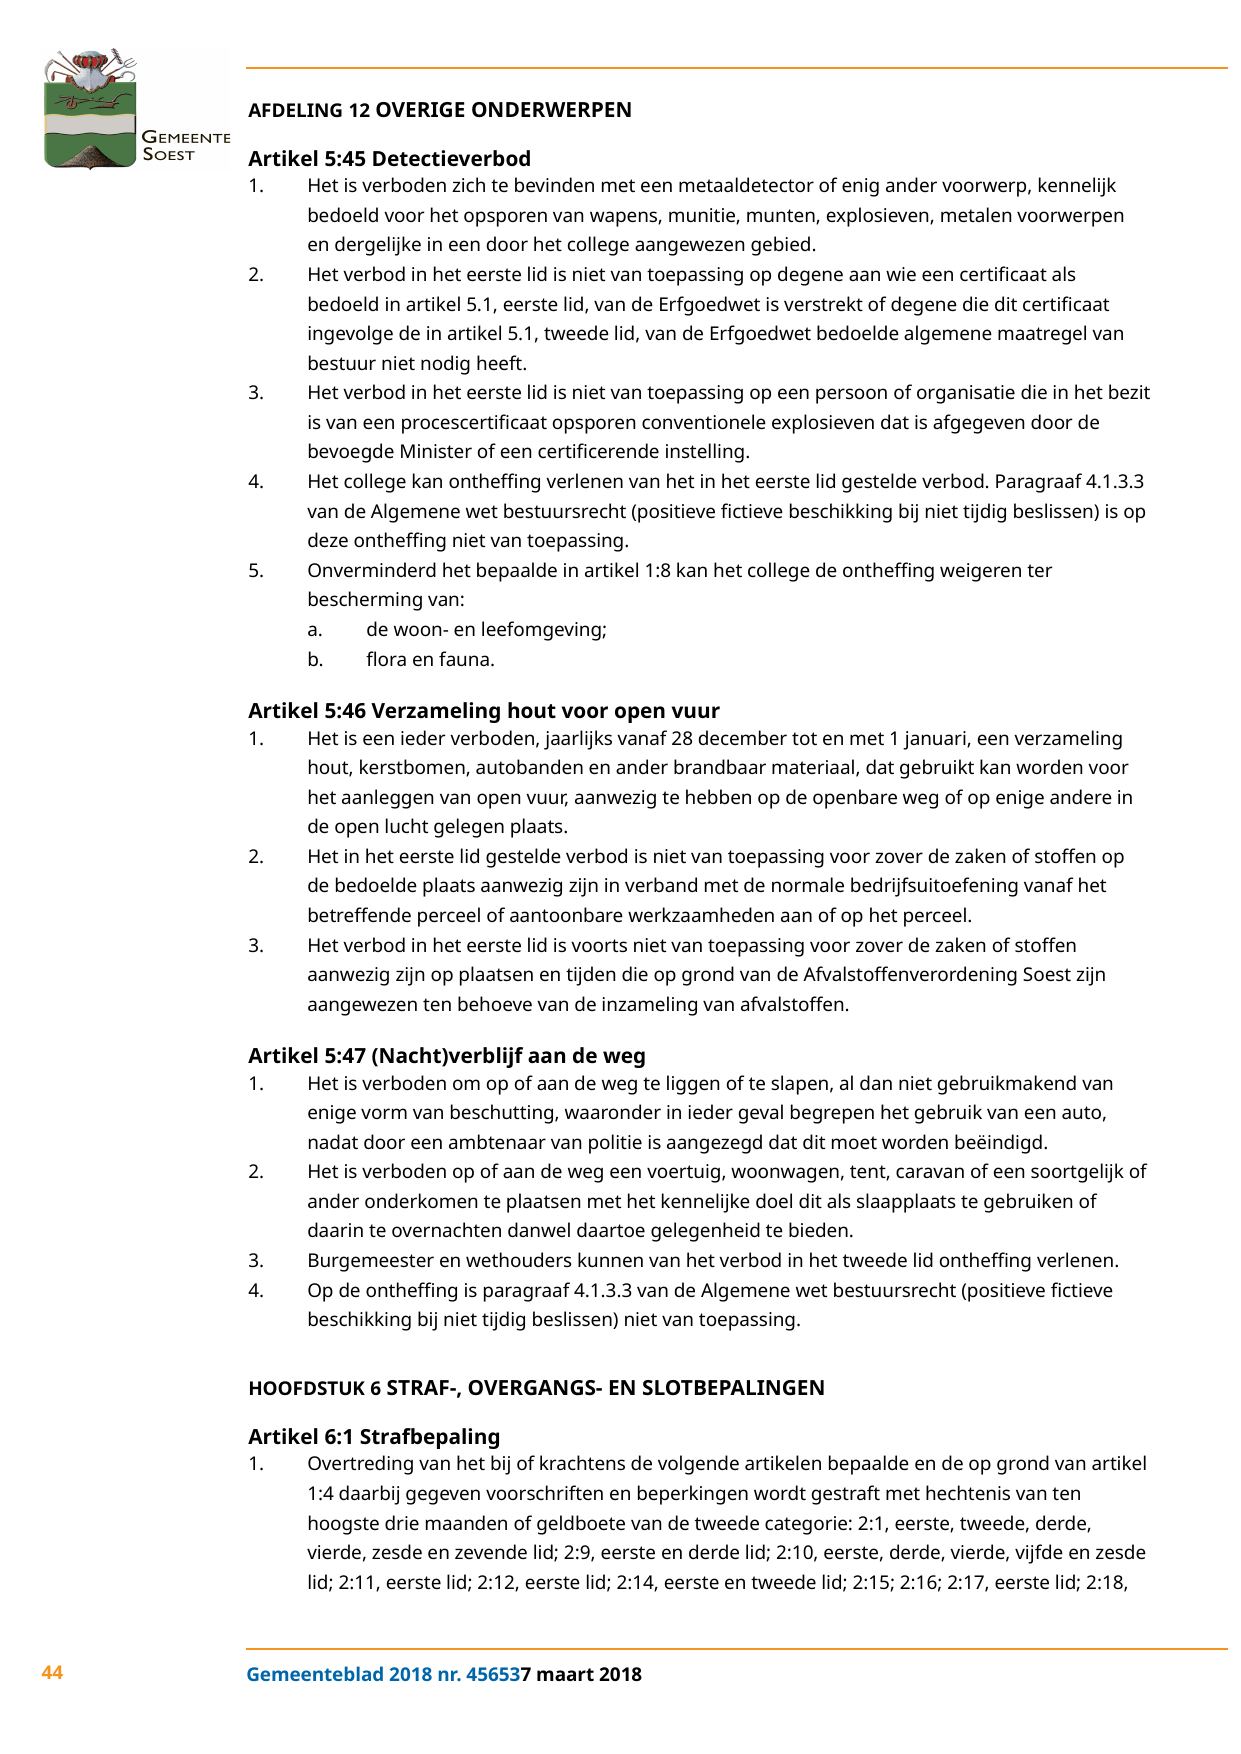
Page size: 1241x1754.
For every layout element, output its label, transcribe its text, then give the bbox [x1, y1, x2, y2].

text Artikel 5:46 Verzameling hout voor open vuur [248, 696, 1152, 725]
text AFDELING 12 OVERIGE ONDERWERPEN [248, 95, 1152, 123]
text Artikel 6:1 Strafbepaling [248, 1422, 1152, 1451]
text HOOFDSTUK 6 STRAF-, OVERGANGS- EN SLOTBEPALINGEN [248, 1373, 1152, 1401]
list Onverminderd het bepaalde in artikel 1:8 kan het college de ontheffing weigeren ter bescherming van: [248, 557, 1152, 612]
list Het is verboden op of aan de weg een voertuig, woonwagen, tent, caravan of een soortgelijk of ander onderkomen te plaatsen met het kennelijke doel dit als slaapplaats te gebruiken of daarin te overnachten danwel daartoe gelegenheid te bieden. [248, 1158, 1152, 1243]
list Het is een ieder verboden, jaarlijks vanaf 28 december tot en met 1 januari, een verzameling hout, kerstbomen, autobanden en ander brandbaar materiaal, dat gebruikt kan worden voor het aanleggen van open vuur, aanwezig te hebben op de openbare weg of op enige andere in de open lucht gelegen plaats. [248, 725, 1152, 839]
list Het verbod in het eerste lid is niet van toepassing op een persoon of organisatie die in het bezit is van een procescertificaat opsporen conventionele explosieven dat is afgegeven door de bevoegde Minister of een certificerende instelling. [248, 379, 1152, 464]
list Overtreding van het bij of krachtens de volgende artikelen bepaalde en de op grond van artikel 1:4 daarbij gegeven voorschriften en beperkingen wordt gestraft met hechtenis van ten hoogste drie maanden of geldboete van de tweede categorie: 2:1, eerste, tweede, derde, vierde, zesde en zevende lid; 2:9, eerste en derde lid; 2:10, eerste, derde, vierde, vijfde en zesde lid; 2:11, eerste lid; 2:12, eerste lid; 2:14, eerste en tweede lid; 2:15; 2:16; 2:17, eerste lid; 2:18, [248, 1451, 1152, 1594]
picture [41, 47, 231, 172]
list Het is verboden om op of aan de weg te liggen of te slapen, al dan niet gebruikmakend van enige vorm van beschutting, waaronder in ieder geval begrepen het gebruik van een auto, nadat door een ambtenaar van politie is aangezegd dat dit moet worden beëindigd. [248, 1070, 1152, 1155]
list de woon- en leefomgeving; [307, 616, 1152, 642]
list Het verbod in het eerste lid is voorts niet van toepassing voor zover de zaken of stoffen aanwezig zijn op plaatsen en tijden die op grond van de Afvalstoffenverordening Soest zijn aangewezen ten behoeve van de inzameling van afvalstoffen. [248, 932, 1152, 1017]
list Op de ontheffing is paragraaf 4.1.3.3 van de Algemene wet bestuursrecht (positieve fictieve beschikking bij niet tijdig beslissen) niet van toepassing. [248, 1277, 1152, 1332]
list Het is verboden zich te bevinden met een metaaldetector of enig ander voorwerp, kennelijk bedoeld voor het opsporen van wapens, munitie, munten, explosieven, metalen voorwerpen en dergelijke in een door het college aangewezen gebied. [248, 172, 1152, 257]
list flora en fauna. [307, 646, 1152, 672]
list Burgemeester en wethouders kunnen van het verbod in het tweede lid ontheffing verlenen. [248, 1247, 1152, 1273]
text Artikel 5:45 Detectieverbod [248, 144, 1152, 172]
list Het college kan ontheffing verlenen van het in het eerste lid gestelde verbod. Paragraaf 4.1.3.3 van de Algemene wet bestuursrecht (positieve fictieve beschikking bij niet tijdig beslissen) is op deze ontheffing niet van toepassing. [248, 468, 1152, 553]
list Het in het eerste lid gestelde verbod is niet van toepassing voor zover de zaken of stoffen op de bedoelde plaats aanwezig zijn in verband met de normale bedrijfsuitoefening vanaf het betreffende perceel of aantoonbare werkzaamheden aan of op het perceel. [248, 843, 1152, 928]
list Het verbod in het eerste lid is niet van toepassing op degene aan wie een certificaat als bedoeld in artikel 5.1, eerste lid, van de Erfgoedwet is verstrekt of degene die dit certificaat ingevolge de in artikel 5.1, tweede lid, van de Erfgoedwet bedoelde algemene maatregel van bestuur niet nodig heeft. [248, 261, 1152, 376]
text Artikel 5:47 (Nacht)verblijf aan de weg [248, 1041, 1152, 1070]
